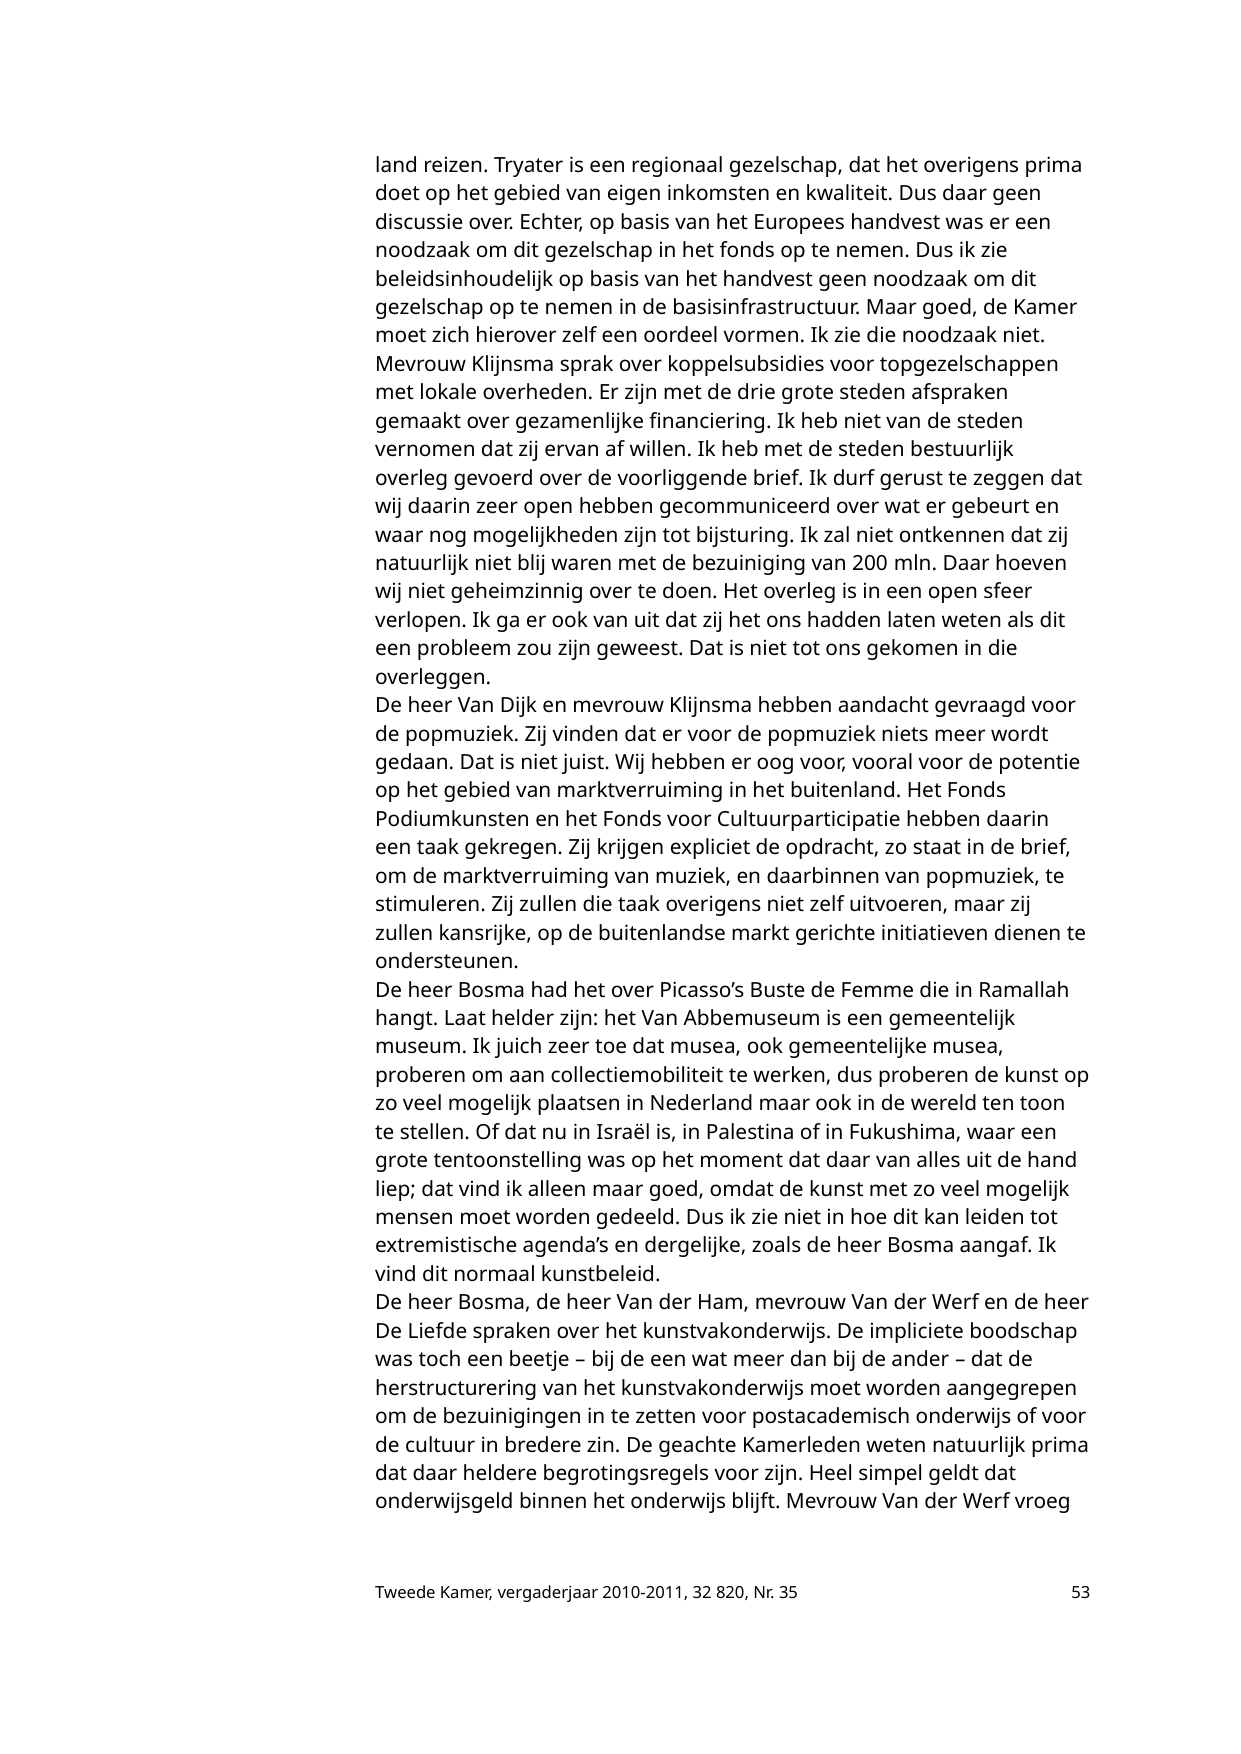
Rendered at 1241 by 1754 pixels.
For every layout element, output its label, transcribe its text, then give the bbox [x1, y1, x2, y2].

text De heer Van Dijk en mevrouw Klijnsma hebben aandacht gevraagd voor de popmuziek. Zij vinden dat er voor de popmuziek niets meer wordt gedaan. Dat is niet juist. Wij hebben er oog voor, vooral voor de potentie op het gebied van marktverruiming in het buitenland. Het Fonds Podiumkunsten en het Fonds voor Cultuurparticipatie hebben daarin een taak gekregen. Zij krijgen expliciet de opdracht, zo staat in de brief, om de marktverruiming van muziek, en daarbinnen van popmuziek, te stimuleren. Zij zullen die taak overigens niet zelf uitvoeren, maar zij zullen kansrijke, op de buitenlandse markt gerichte initiatieven dienen te ondersteunen. [375, 690, 1090, 975]
text De heer Bosma had het over Picasso’s Buste de Femme die in Ramallah hangt. Laat helder zijn: het Van Abbemuseum is een gemeentelijk museum. Ik juich zeer toe dat musea, ook gemeentelijke musea, proberen om aan collectiemobiliteit te werken, dus proberen de kunst op zo veel mogelijk plaatsen in Nederland maar ook in de wereld ten toon te stellen. Of dat nu in Israël is, in Palestina of in Fukushima, waar een grote tentoonstelling was op het moment dat daar van alles uit de hand liep; dat vind ik alleen maar goed, omdat de kunst met zo veel mogelijk mensen moet worden gedeeld. Dus ik zie niet in hoe dit kan leiden tot extremistische agenda’s en dergelijke, zoals de heer Bosma aangaf. Ik vind dit normaal kunstbeleid. [375, 975, 1090, 1287]
text land reizen. Tryater is een regionaal gezelschap, dat het overigens prima doet op het gebied van eigen inkomsten en kwaliteit. Dus daar geen discussie over. Echter, op basis van het Europees handvest was er een noodzaak om dit gezelschap in het fonds op te nemen. Dus ik zie beleidsinhoudelijk op basis van het handvest geen noodzaak om dit gezelschap op te nemen in de basisinfrastructuur. Maar goed, de Kamer moet zich hierover zelf een oordeel vormen. Ik zie die noodzaak niet. [375, 150, 1090, 349]
text De heer Bosma, de heer Van der Ham, mevrouw Van der Werf en de heer De Liefde spraken over het kunstvakonderwijs. De impliciete boodschap was toch een beetje – bij de een wat meer dan bij de ander – dat de herstructurering van het kunstvakonderwijs moet worden aangegrepen om de bezuinigingen in te zetten voor postacademisch onderwijs of voor de cultuur in bredere zin. De geachte Kamerleden weten natuurlijk prima dat daar heldere begrotingsregels voor zijn. Heel simpel geldt dat onderwijsgeld binnen het onderwijs blijft. Mevrouw Van der Werf vroeg [375, 1287, 1090, 1515]
text Mevrouw Klijnsma sprak over koppelsubsidies voor topgezelschappen met lokale overheden. Er zijn met de drie grote steden afspraken gemaakt over gezamenlijke financiering. Ik heb niet van de steden vernomen dat zij ervan af willen. Ik heb met de steden bestuurlijk overleg gevoerd over de voorliggende brief. Ik durf gerust te zeggen dat wij daarin zeer open hebben gecommuniceerd over wat er gebeurt en waar nog mogelijkheden zijn tot bijsturing. Ik zal niet ontkennen dat zij natuurlijk niet blij waren met de bezuiniging van 200 mln. Daar hoeven wij niet geheimzinnig over te doen. Het overleg is in een open sfeer verlopen. Ik ga er ook van uit dat zij het ons hadden laten weten als dit een probleem zou zijn geweest. Dat is niet tot ons gekomen in die overleggen. [375, 349, 1090, 690]
